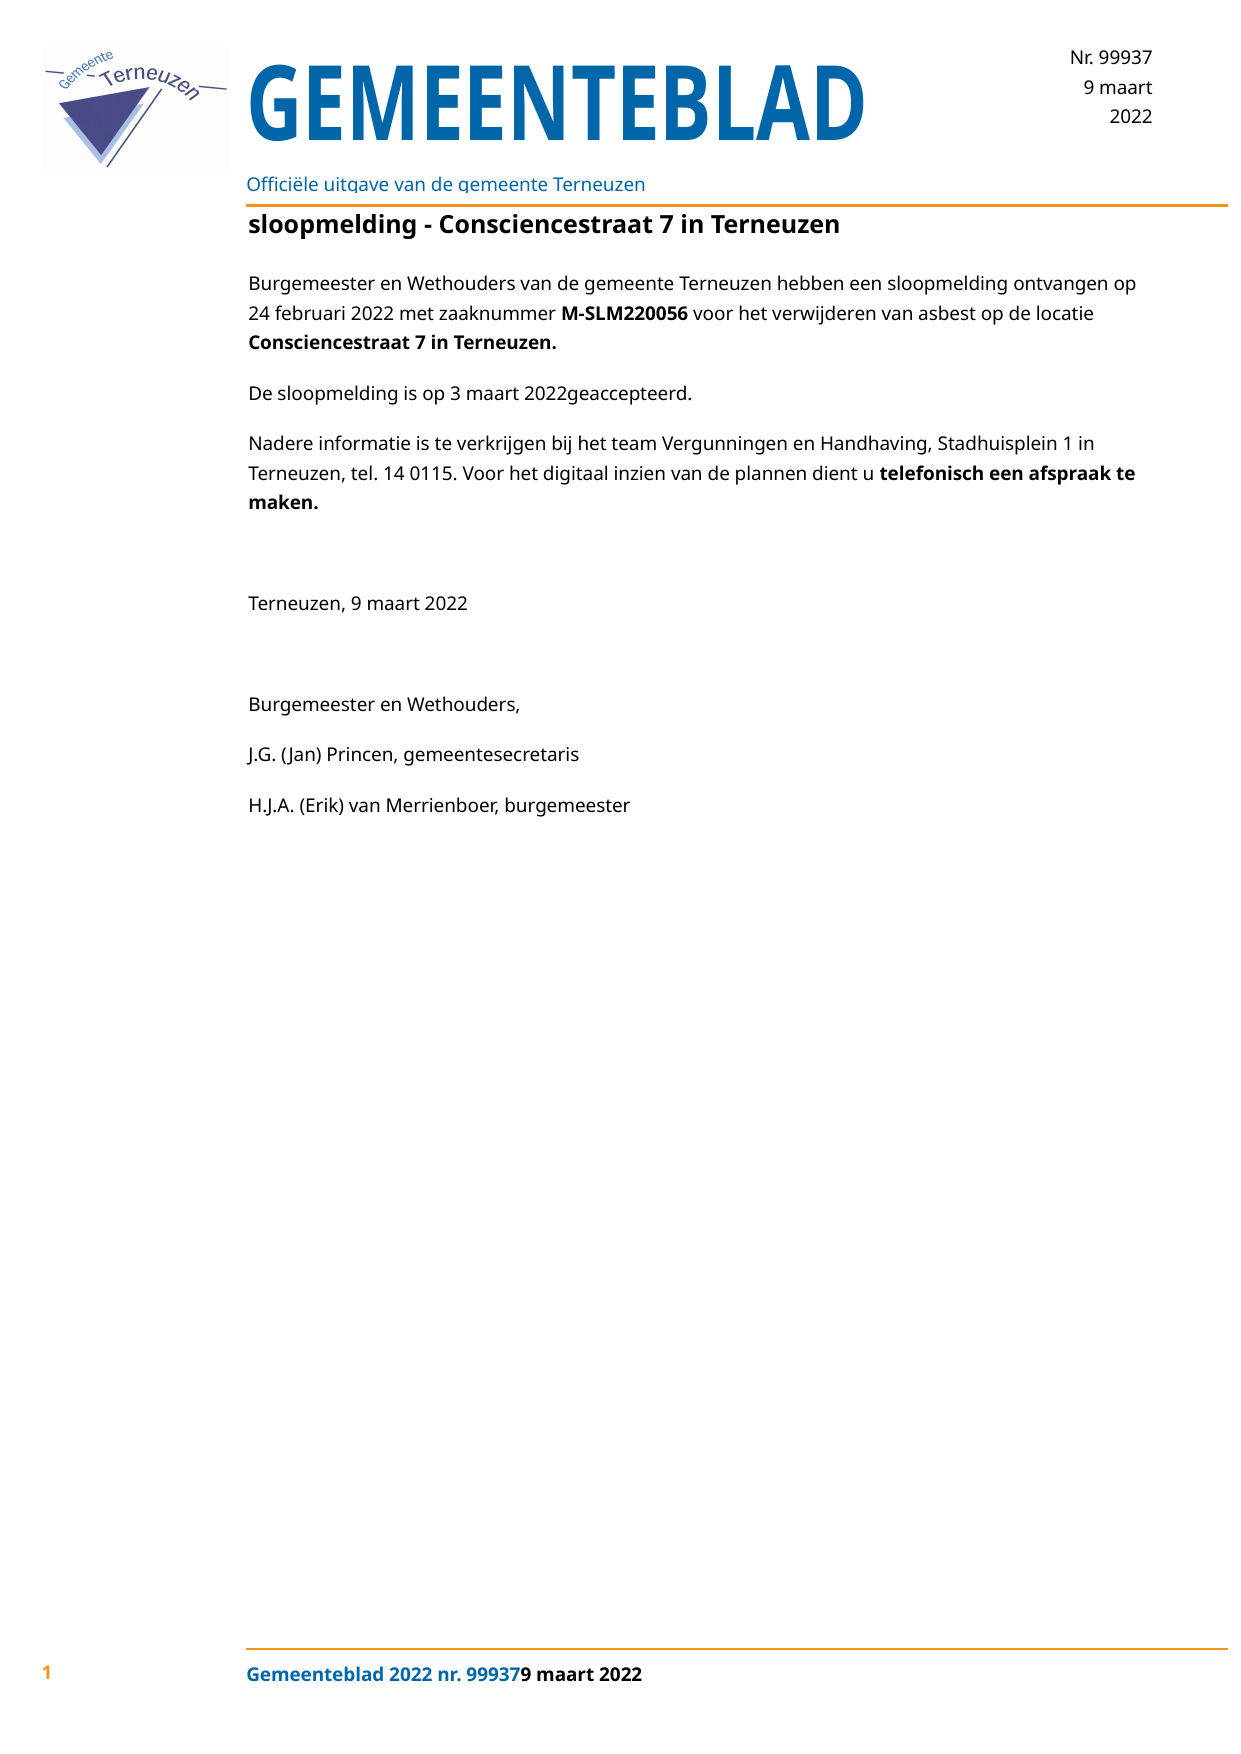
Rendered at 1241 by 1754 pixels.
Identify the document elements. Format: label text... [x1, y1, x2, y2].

text De sloopmelding is op 3 maart 2022geaccepteerd. [248, 380, 1152, 406]
text sloopmelding - Consciencestraat 7 in Terneuzen [248, 207, 1152, 241]
text H.J.A. (Erik) van Merrienboer, burgemeester [248, 792, 1152, 818]
text Nadere informatie is te verkrijgen bij het team Vergunningen en Handhaving, Stadhuisplein 1 in Terneuzen, tel. 14 0115. Voor het digitaal inzien van de plannen dient u telefonisch een afspraak te maken. [248, 430, 1152, 515]
text J.G. (Jan) Princen, gemeentesecretaris [248, 742, 1152, 767]
text Burgemeester en Wethouders van de gemeente Terneuzen hebben een sloopmelding ontvangen op 24 februari 2022 met zaaknummer M-SLM220056 voor het verwijderen van asbest op de locatie Consciencestraat 7 in Terneuzen. [248, 270, 1152, 355]
text Burgemeester en Wethouders, [248, 691, 1152, 717]
text Terneuzen, 9 maart 2022 [248, 590, 1152, 616]
picture [41, 47, 231, 172]
